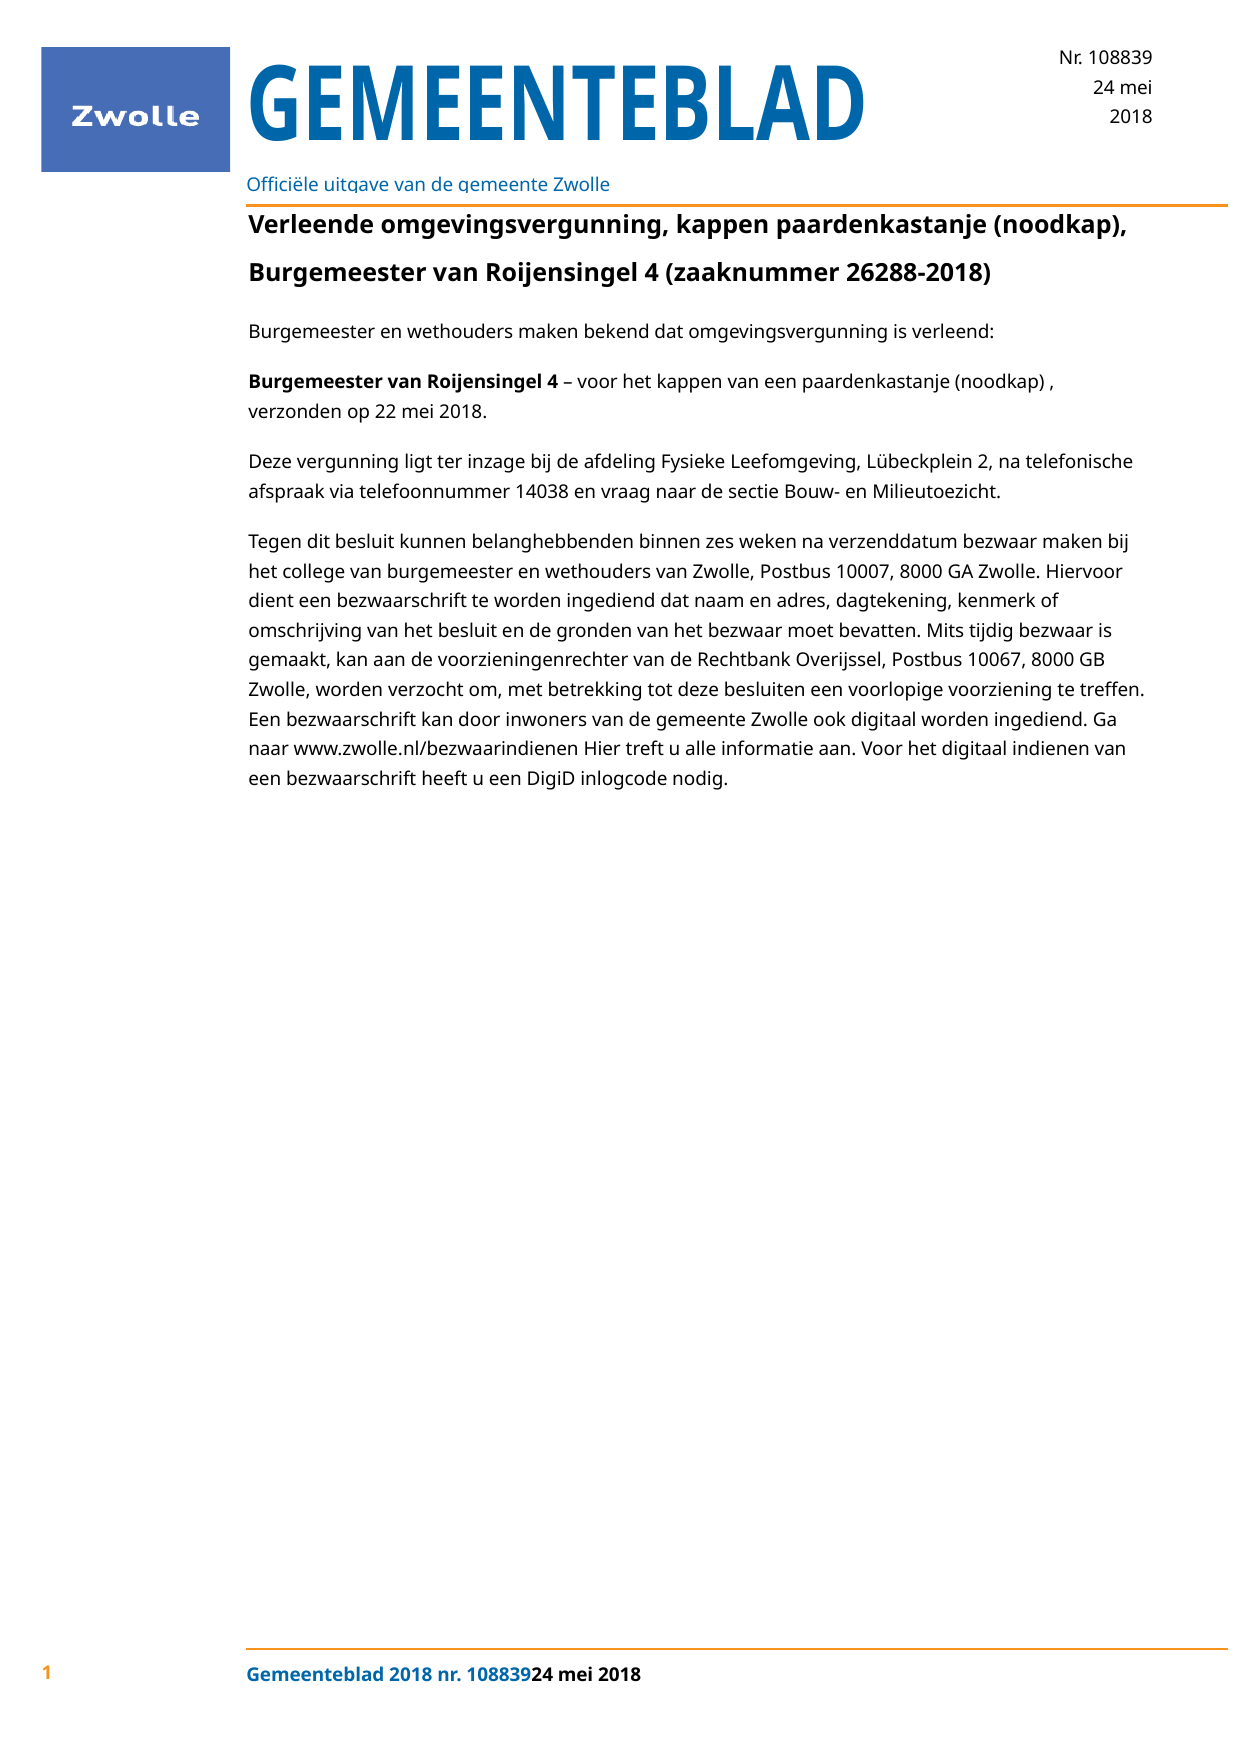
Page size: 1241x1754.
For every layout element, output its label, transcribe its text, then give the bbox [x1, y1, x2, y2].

picture [41, 47, 231, 172]
text Deze vergunning ligt ter inzage bij de afdeling Fysieke Leefomgeving, Lübeckplein 2, na telefonische afspraak via telefoonnummer 14038 en vraag naar de sectie Bouw- en Milieutoezicht. [248, 448, 1152, 504]
text Burgemeester en wethouders maken bekend dat omgevingsvergunning is verleend: [248, 318, 1152, 344]
text Verleende omgevingsvergunning, kappen paardenkastanje (noodkap), Burgemeester van Roijensingel 4 (zaaknummer 26288-2018) [248, 207, 1152, 288]
text Burgemeester van Roijensingel 4 – voor het kappen van een paardenkastanje (noodkap) , verzonden op 22 mei 2018. [248, 368, 1152, 424]
text Tegen dit besluit kunnen belanghebbenden binnen zes weken na verzenddatum bezwaar maken bij het college van burgemeester en wethouders van Zwolle, Postbus 10007, 8000 GA Zwolle. Hiervoor dient een bezwaarschrift te worden ingediend dat naam en adres, dagtekening, kenmerk of omschrijving van het besluit en de gronden van het bezwaar moet bevatten. Mits tijdig bezwaar is gemaakt, kan aan de voorzieningenrechter van de Rechtbank Overijssel, Postbus 10067, 8000 GB Zwolle, worden verzocht om, met betrekking tot deze besluiten een voorlopige voorziening te treffen. Een bezwaarschrift kan door inwoners van de gemeente Zwolle ook digitaal worden ingediend. Ga naar www.zwolle.nl/bezwaarindienen Hier treft u alle informatie aan. Voor het digitaal indienen van een bezwaarschrift heeft u een DigiD inlogcode nodig. [248, 528, 1152, 791]
